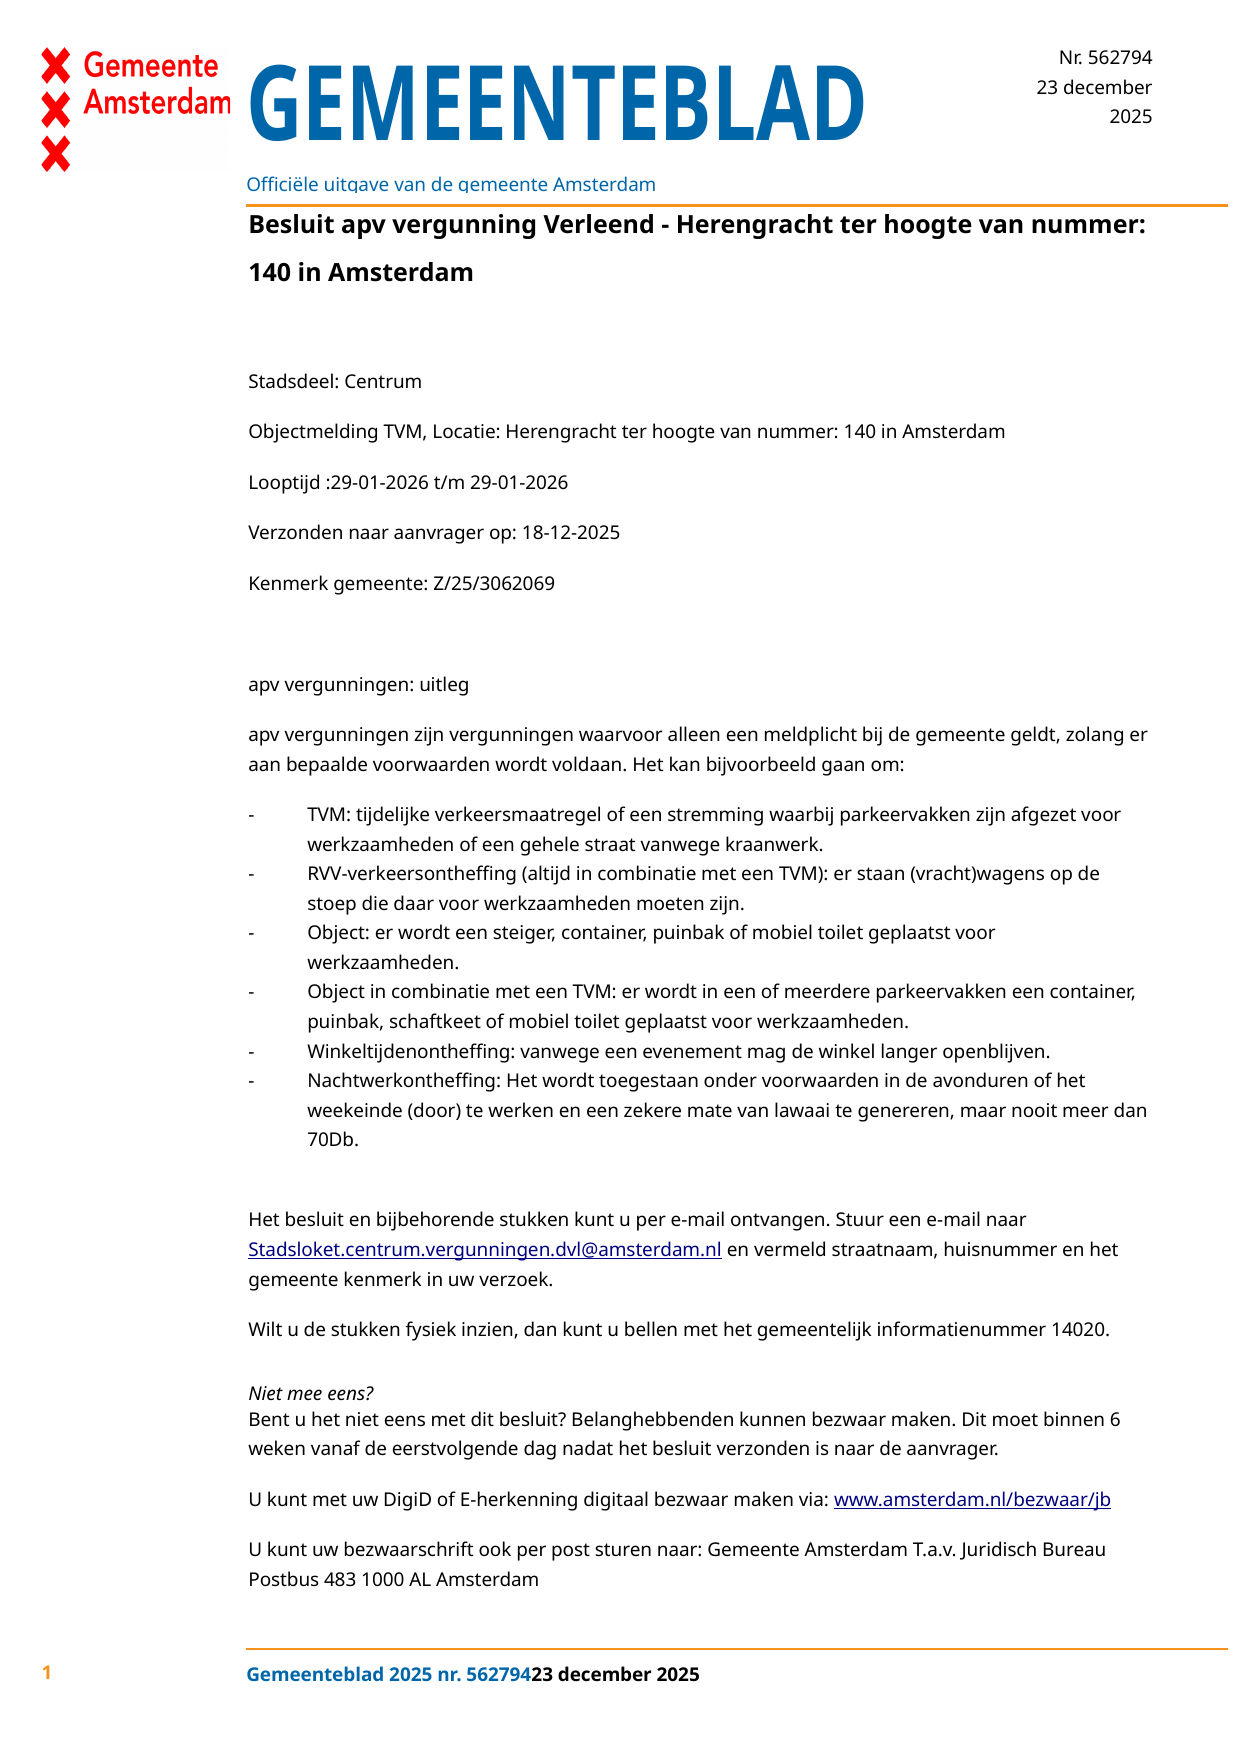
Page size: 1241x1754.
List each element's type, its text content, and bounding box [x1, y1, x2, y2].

list Nachtwerkontheffing: Het wordt toegestaan onder voorwaarden in de avonduren of het weekeinde (door) te werken en een zekere mate van lawaai te genereren, maar nooit meer dan 70Db. [248, 1067, 1152, 1152]
picture [41, 47, 231, 172]
text Besluit apv vergunning Verleend - Herengracht ter hoogte van nummer: 140 in Amsterdam [248, 207, 1152, 288]
list Winkeltijdenontheffing: vanwege een evenement mag de winkel langer openblijven. [248, 1038, 1152, 1064]
text U kunt met uw DigiD of E-herkenning digitaal bezwaar maken via: www.amsterdam.nl/bezwaar/jb [248, 1486, 1152, 1512]
list Object in combinatie met een TVM: er wordt in een of meerdere parkeervakken een container, puinbak, schaftkeet of mobiel toilet geplaatst voor werkzaamheden. [248, 979, 1152, 1034]
text Wilt u de stukken fysiek inzien, dan kunt u bellen met het gemeentelijk informatienummer 14020. [248, 1316, 1152, 1342]
list Object: er wordt een steiger, container, puinbak of mobiel toilet geplaatst voor werkzaamheden. [248, 919, 1152, 975]
text apv vergunningen: uitleg [248, 671, 1152, 697]
list RVV-verkeersontheffing (altijd in combinatie met een TVM): er staan (vracht)wagens op de stoep die daar voor werkzaamheden moeten zijn. [248, 860, 1152, 916]
text Kenmerk gemeente: Z/25/3062069 [248, 570, 1152, 596]
text Niet mee eens? [248, 1380, 1152, 1406]
text Bent u het niet eens met dit besluit? Belanghebbenden kunnen bezwaar maken. Dit moet binnen 6 weken vanaf de eerstvolgende dag nadat het besluit verzonden is naar de aanvrager. [248, 1406, 1152, 1461]
text Objectmelding TVM, Locatie: Herengracht ter hoogte van nummer: 140 in Amsterdam [248, 419, 1152, 444]
text U kunt uw bezwaarschrift ook per post sturen naar: Gemeente Amsterdam T.a.v. Juridisch Bureau Postbus 483 1000 AL Amsterdam [248, 1536, 1152, 1592]
text apv vergunningen zijn vergunningen waarvoor alleen een meldplicht bij de gemeente geldt, zolang er aan bepaalde voorwaarden wordt voldaan. Het kan bijvoorbeeld gaan om: [248, 721, 1152, 777]
text Verzonden naar aanvrager op: 18-12-2025 [248, 519, 1152, 545]
list TVM: tijdelijke verkeersmaatregel of een stremming waarbij parkeervakken zijn afgezet voor werkzaamheden of een gehele straat vanwege kraanwerk. [248, 801, 1152, 857]
text Het besluit en bijbehorende stukken kunt u per e-mail ontvangen. Stuur een e-mail naar Stadsloket.centrum.vergunningen.dvl@amsterdam.nl en vermeld straatnaam, huisnummer en het gemeente kenmerk in uw verzoek. [248, 1207, 1152, 1292]
text Looptijd :29-01-2026 t/m 29-01-2026 [248, 469, 1152, 495]
text Stadsdeel: Centrum [248, 368, 1152, 394]
